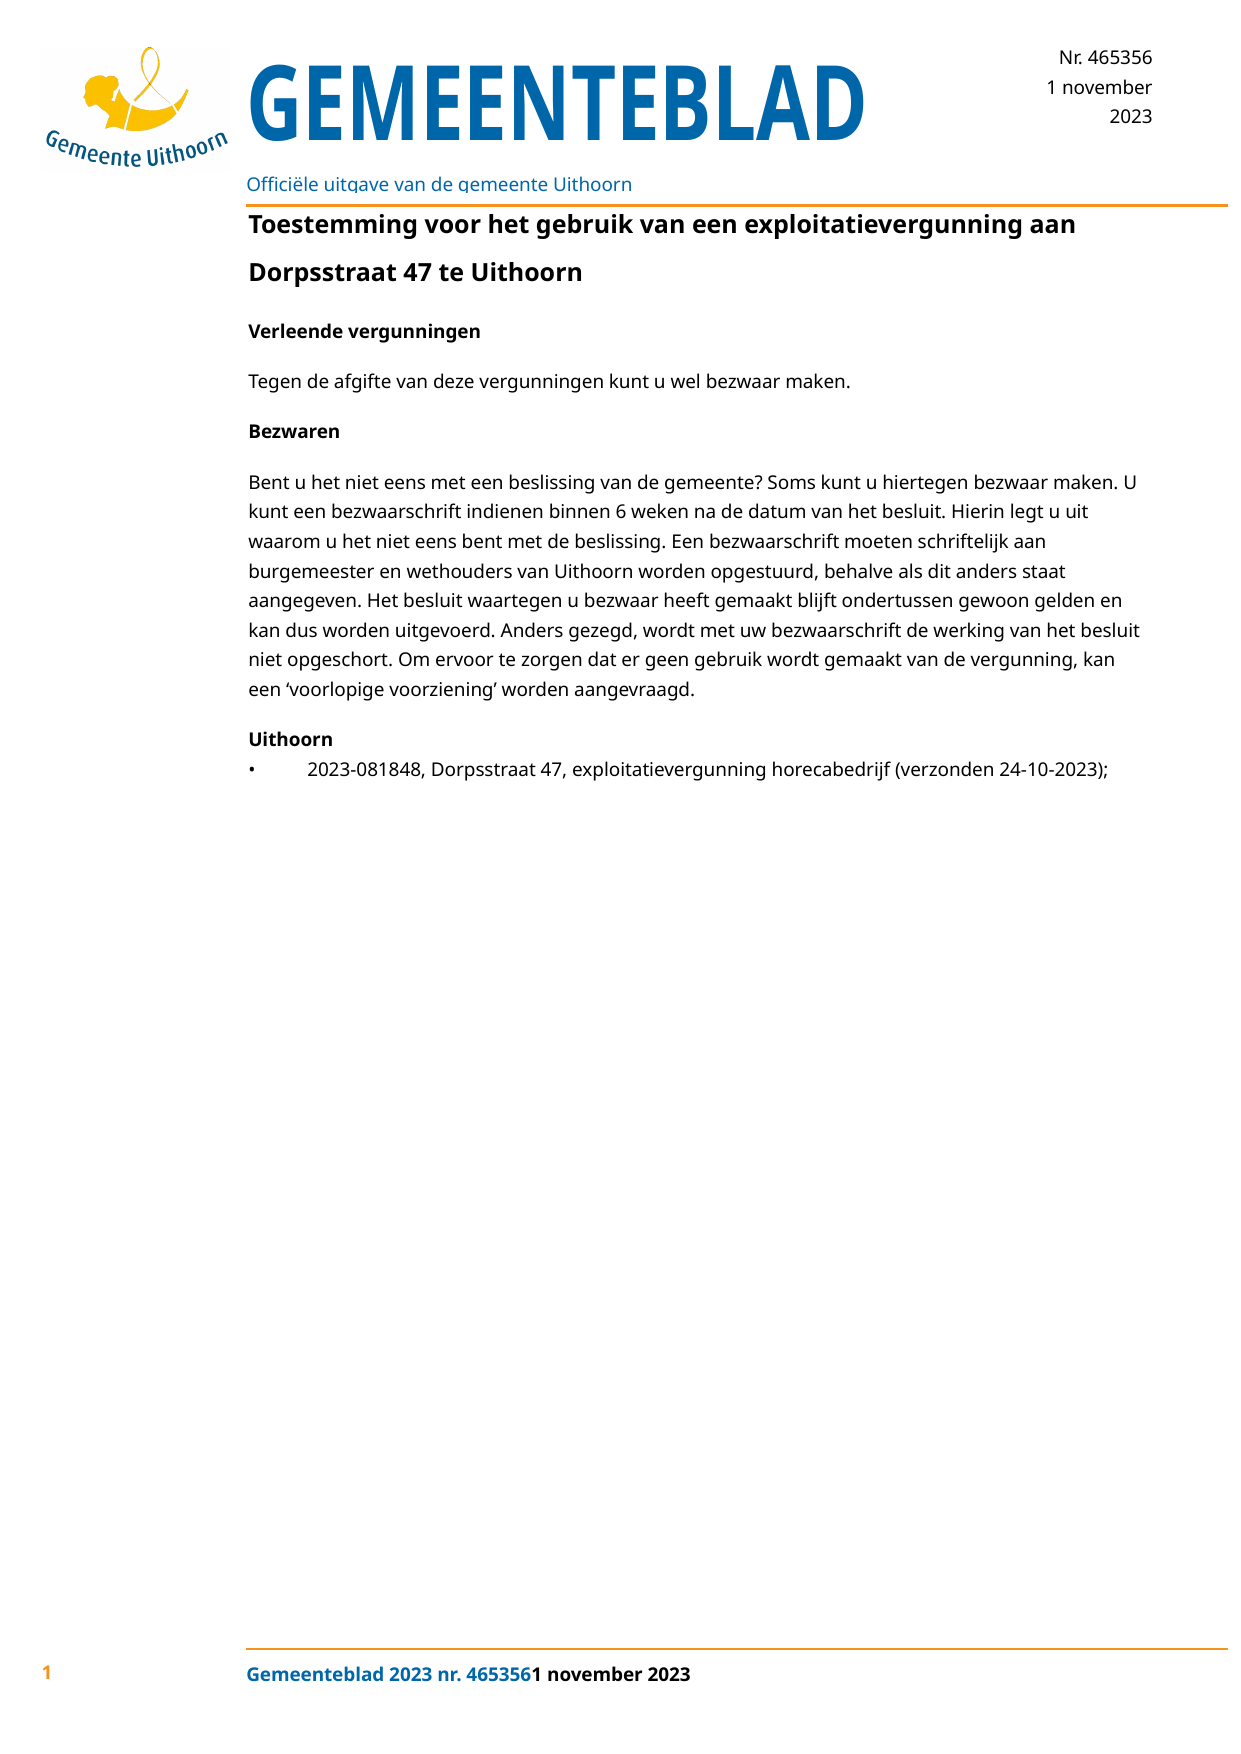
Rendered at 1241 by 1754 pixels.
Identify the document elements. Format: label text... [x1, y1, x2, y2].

list 2023-081848, Dorpsstraat 47, exploitatievergunning horecabedrijf (verzonden 24-10-2023); [248, 756, 1152, 782]
text Uithoorn [248, 727, 1152, 752]
text Verleende vergunningen [248, 318, 1152, 344]
text Bezwaren [248, 419, 1152, 444]
text Bent u het niet eens met een beslissing van de gemeente? Soms kunt u hiertegen bezwaar maken. U kunt een bezwaarschrift indienen binnen 6 weken na de datum van het besluit. Hierin legt u uit waarom u het niet eens bent met de beslissing. Een bezwaarschrift moeten schriftelijk aan burgemeester en wethouders van Uithoorn worden opgestuurd, behalve als dit anders staat aangegeven. Het besluit waartegen u bezwaar heeft gemaakt blijft ondertussen gewoon gelden en kan dus worden uitgevoerd. Anders gezegd, wordt met uw bezwaarschrift de werking van het besluit niet opgeschort. Om ervoor te zorgen dat er geen gebruik wordt gemaakt van de vergunning, kan een ‘voorlopige voorziening’ worden aangevraagd. [248, 469, 1152, 702]
text Toestemming voor het gebruik van een exploitatievergunning aan Dorpsstraat 47 te Uithoorn [248, 207, 1152, 288]
picture [41, 47, 231, 172]
text Tegen de afgifte van deze vergunningen kunt u wel bezwaar maken. [248, 368, 1152, 394]
